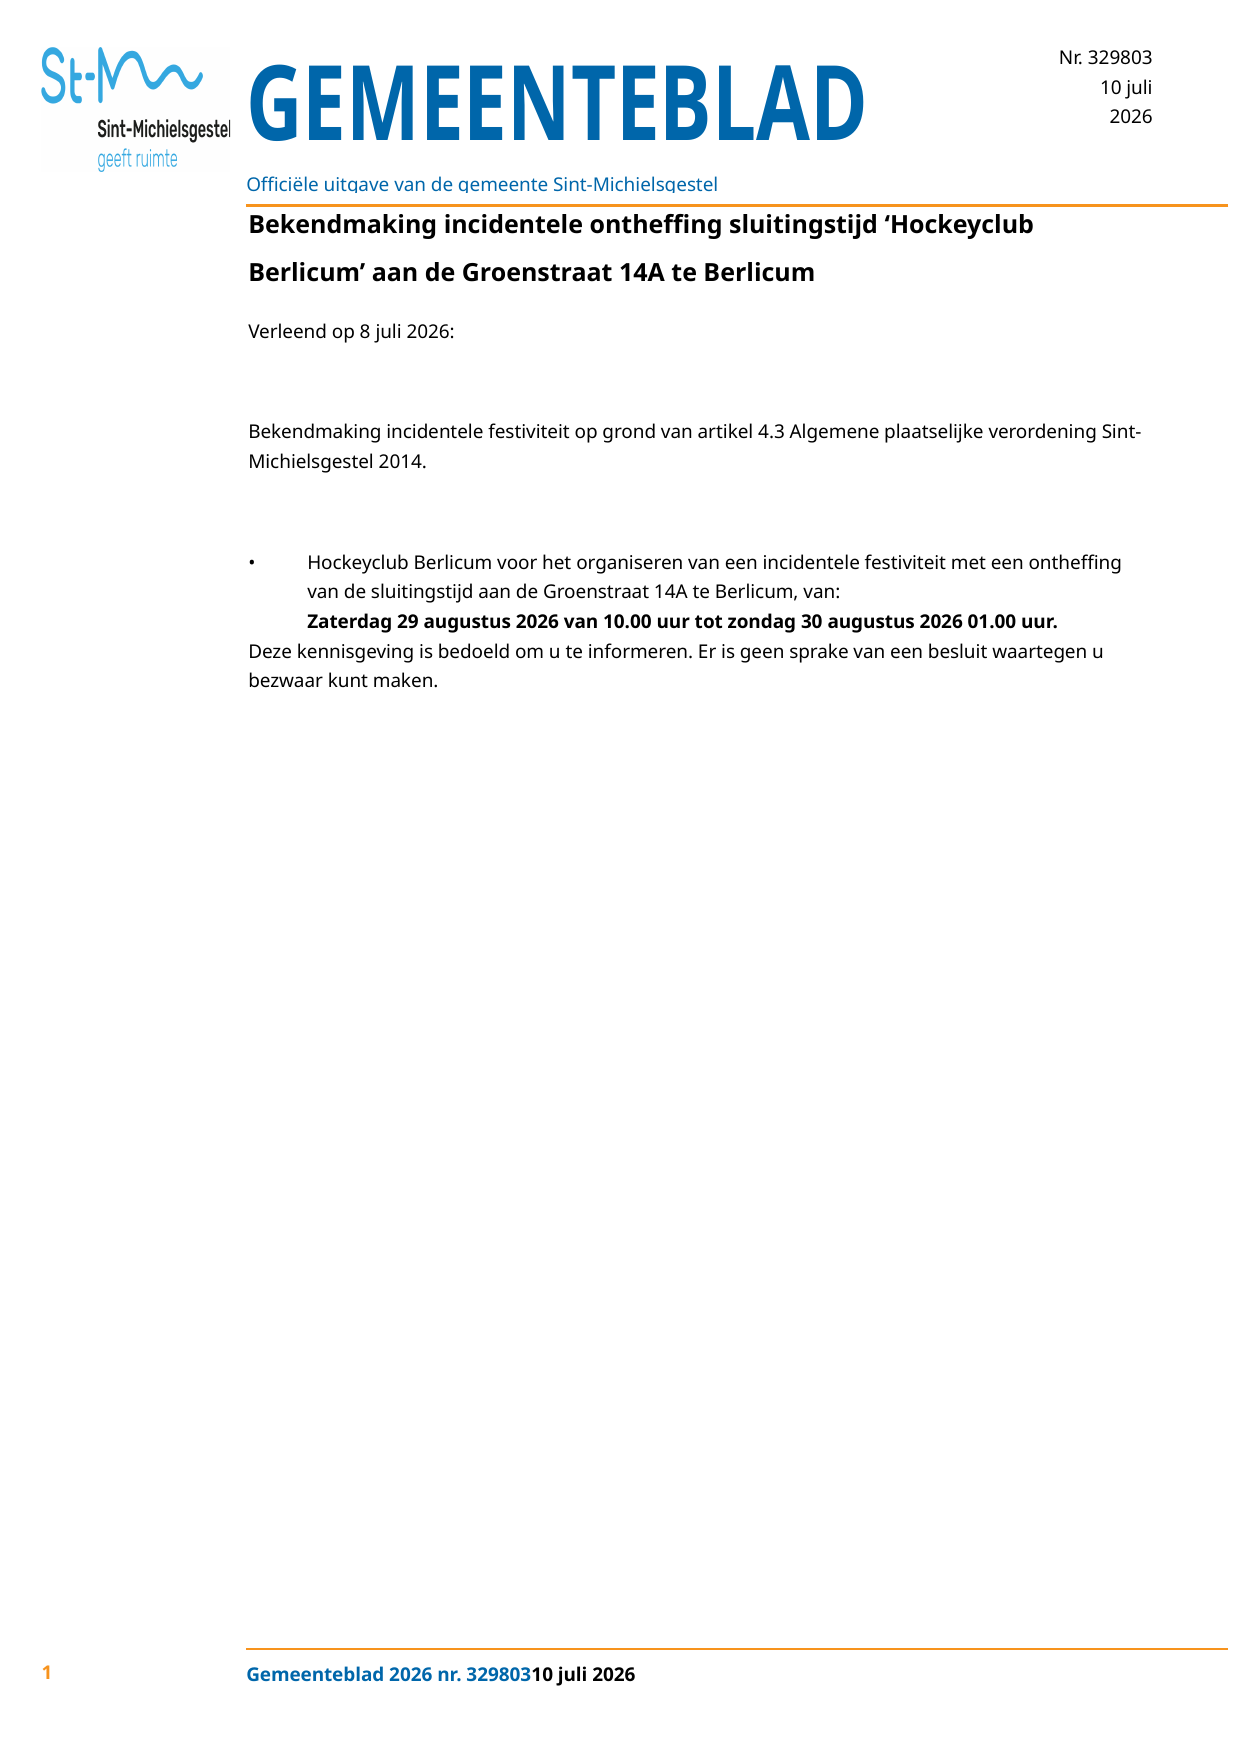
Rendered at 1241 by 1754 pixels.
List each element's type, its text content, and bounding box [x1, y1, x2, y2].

text Bekendmaking incidentele festiviteit op grond van artikel 4.3 Algemene plaatselijke verordening Sint-Michielsgestel 2014. [248, 419, 1152, 474]
text Verleend op 8 juli 2026: [248, 318, 1152, 344]
text Bekendmaking incidentele ontheffing sluitingstijd ‘Hockeyclub Berlicum’ aan de Groenstraat 14A te Berlicum [248, 207, 1152, 288]
text Deze kennisgeving is bedoeld om u te informeren. Er is geen sprake van een besluit waartegen u bezwaar kunt maken. [248, 638, 1152, 693]
list Zaterdag 29 augustus 2026 van 10.00 uur tot zondag 30 augustus 2026 01.00 uur. [248, 608, 1152, 634]
list Hockeyclub Berlicum voor het organiseren van een incidentele festiviteit met een ontheffing van de sluitingstijd aan de Groenstraat 14A te Berlicum, van: [248, 549, 1152, 604]
picture [41, 47, 231, 172]
